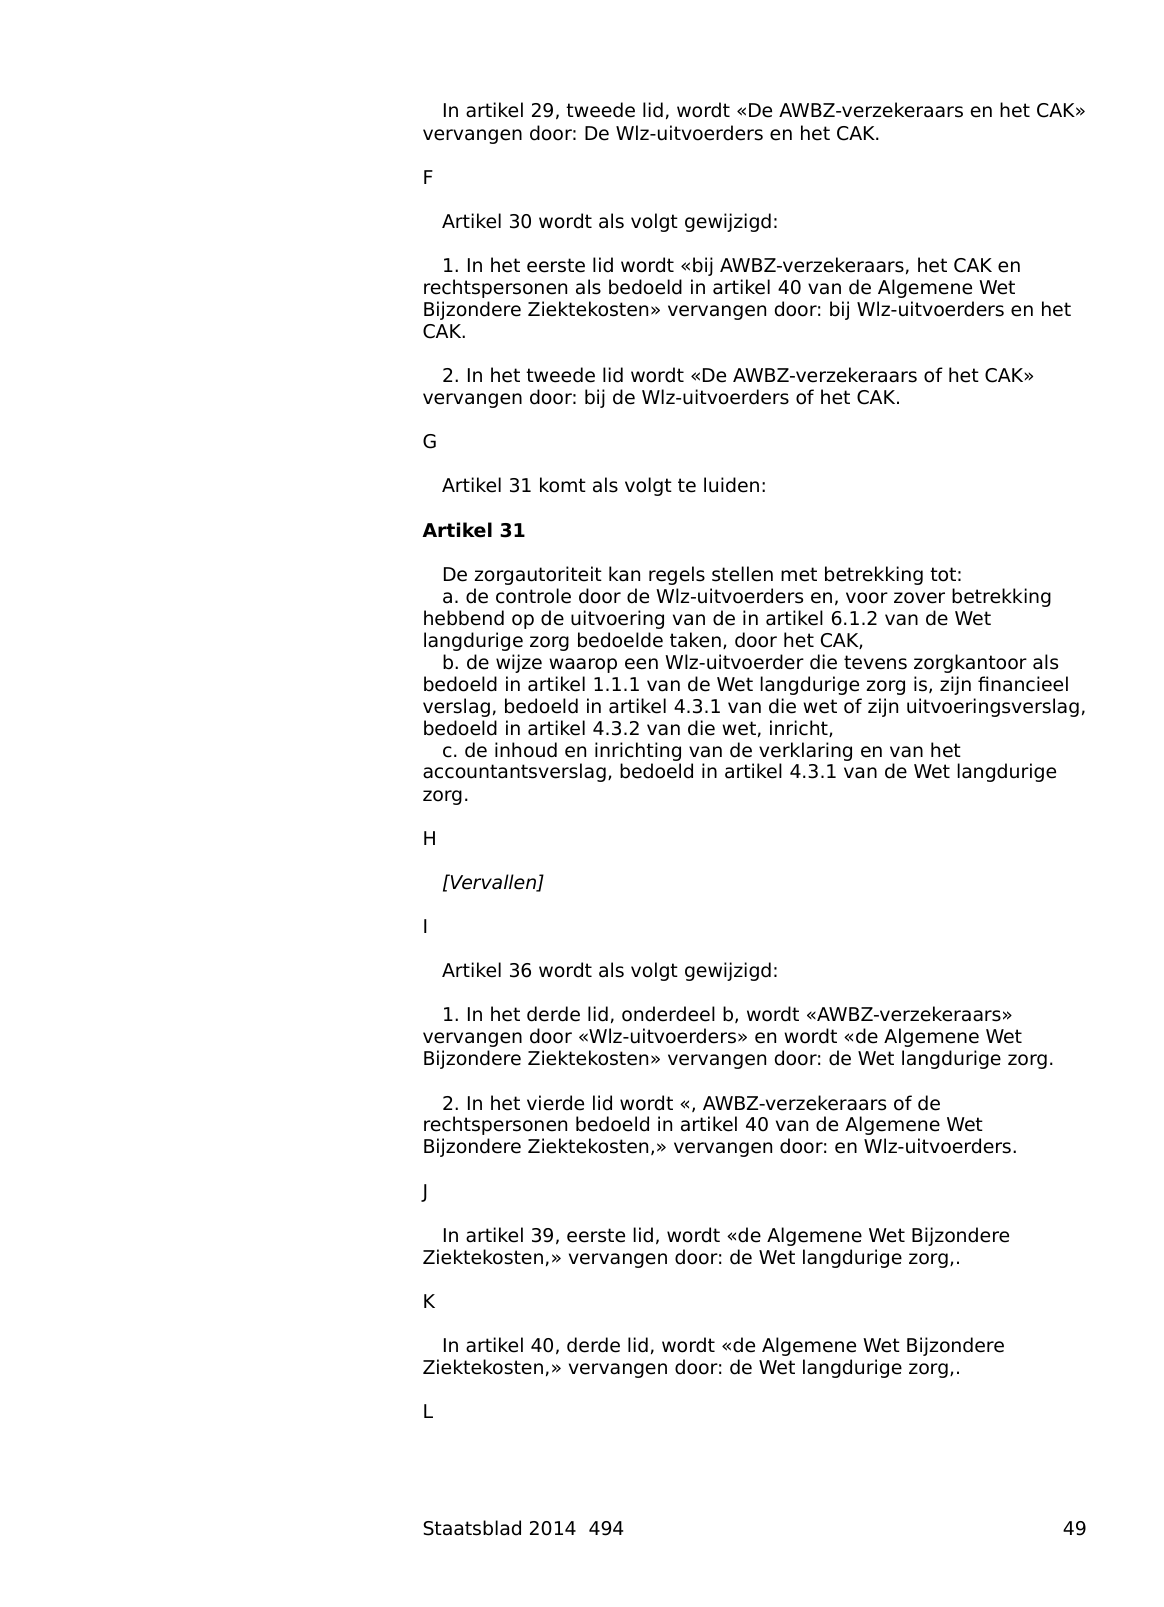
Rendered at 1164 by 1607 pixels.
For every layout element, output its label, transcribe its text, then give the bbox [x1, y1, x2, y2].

text 2. In het vierde lid wordt «, AWBZ-verzekeraars of de rechtspersonen bedoeld in artikel 40 van de Algemene Wet Bijzondere Ziektekosten,» vervangen door: en Wlz-uitvoerders. [422, 1092, 1087, 1158]
text b. de wijze waarop een Wlz-uitvoerder die tevens zorgkantoor als bedoeld in artikel 1.1.1 van de Wet langdurige zorg is, zijn financieel verslag, bedoeld in artikel 4.3.1 van die wet of zijn uitvoeringsverslag, bedoeld in artikel 4.3.2 van die wet, inricht, [422, 652, 1087, 739]
text 1. In het derde lid, onderdeel b, wordt «AWBZ-verzekeraars» vervangen door «Wlz-uitvoerders» en wordt «de Algemene Wet Bijzondere Ziektekosten» vervangen door: de Wet langdurige zorg. [422, 1004, 1087, 1070]
text De zorgautoriteit kan regels stellen met betrekking tot: [422, 564, 1087, 586]
text In artikel 39, eerste lid, wordt «de Algemene Wet Bijzondere Ziektekosten,» vervangen door: de Wet langdurige zorg,. [422, 1225, 1087, 1269]
text In artikel 40, derde lid, wordt «de Algemene Wet Bijzondere Ziektekosten,» vervangen door: de Wet langdurige zorg,. [422, 1335, 1087, 1379]
subtitle Artikel 31 [422, 519, 1087, 541]
text c. de inhoud en inrichting van de verklaring en van het accountantsverslag, bedoeld in artikel 4.3.1 van de Wet langdurige zorg. [422, 739, 1087, 805]
text K [422, 1291, 1087, 1313]
text H [422, 828, 1087, 849]
text Artikel 31 komt als volgt te luiden: [422, 475, 1087, 497]
text L [422, 1401, 1087, 1423]
text Artikel 36 wordt als volgt gewijzigd: [422, 960, 1087, 982]
text In artikel 29, tweede lid, wordt «De AWBZ-verzekeraars en het CAK» vervangen door: De Wlz-uitvoerders en het CAK. [422, 100, 1087, 144]
text I [422, 916, 1087, 938]
text a. de controle door de Wlz-uitvoerders en, voor zover betrekking hebbend op de uitvoering van de in artikel 6.1.2 van de Wet langdurige zorg bedoelde taken, door het CAK, [422, 586, 1087, 652]
text G [422, 431, 1087, 453]
text 2. In het tweede lid wordt «De AWBZ-verzekeraars of het CAK» vervangen door: bij de Wlz-uitvoerders of het CAK. [422, 365, 1087, 409]
text F [422, 167, 1087, 188]
text J [422, 1181, 1087, 1202]
text [Vervallen] [422, 872, 1087, 894]
text 1. In het eerste lid wordt «bij AWBZ-verzekeraars, het CAK en rechtspersonen als bedoeld in artikel 40 van de Algemene Wet Bijzondere Ziektekosten» vervangen door: bij Wlz-uitvoerders en het CAK. [422, 255, 1087, 343]
text Artikel 30 wordt als volgt gewijzigd: [422, 211, 1087, 233]
